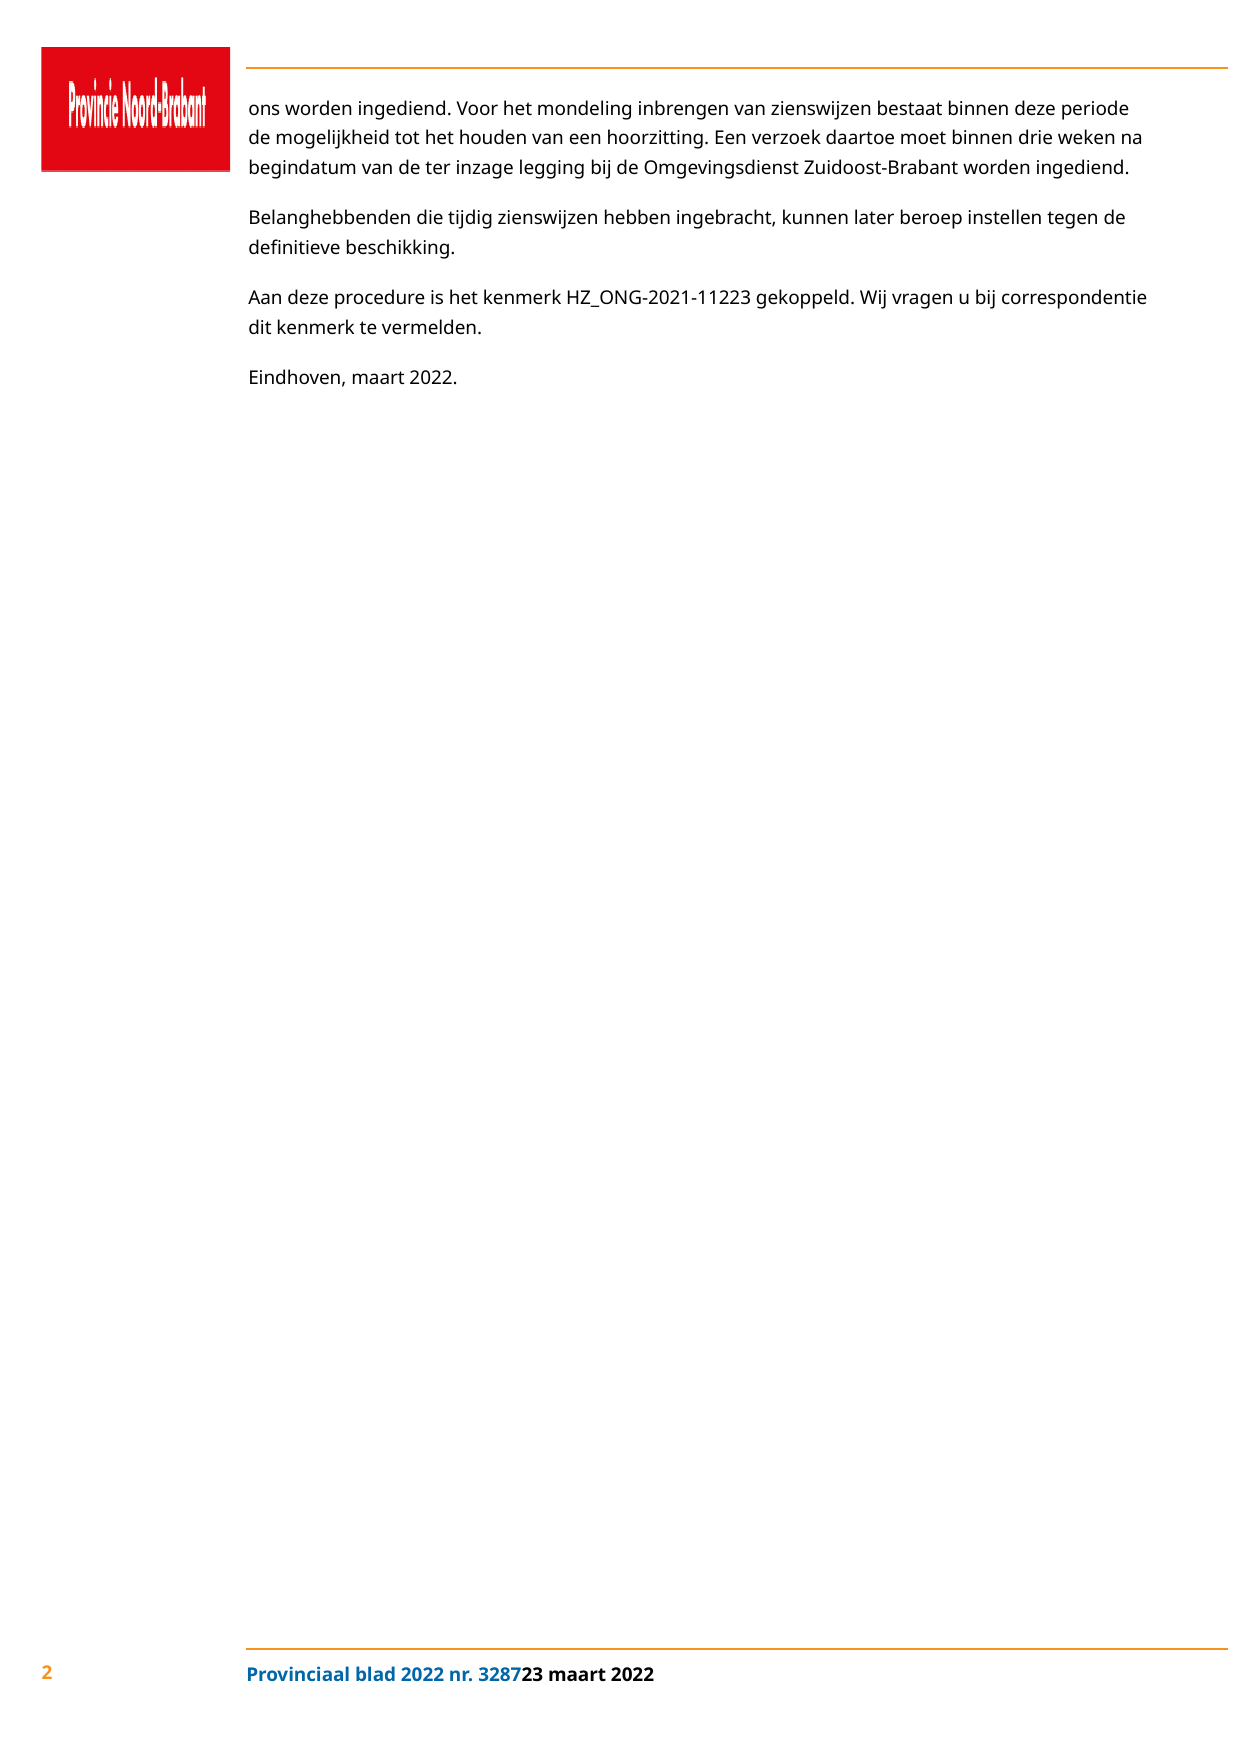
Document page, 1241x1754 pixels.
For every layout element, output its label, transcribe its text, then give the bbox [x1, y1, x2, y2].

text Belanghebbenden die tijdig zienswijzen hebben ingebracht, kunnen later beroep instellen tegen de definitieve beschikking. [248, 204, 1152, 260]
text ons worden ingediend. Voor het mondeling inbrengen van zienswijzen bestaat binnen deze periode de mogelijkheid tot het houden van een hoorzitting. Een verzoek daartoe moet binnen drie weken na begindatum van de ter inzage legging bij de Omgevingsdienst Zuidoost-Brabant worden ingediend. [248, 95, 1152, 180]
picture [41, 47, 231, 172]
text Eindhoven, maart 2022. [248, 364, 1152, 390]
text Aan deze procedure is het kenmerk HZ_ONG-2021-11223 gekoppeld. Wij vragen u bij correspondentie dit kenmerk te vermelden. [248, 284, 1152, 340]
